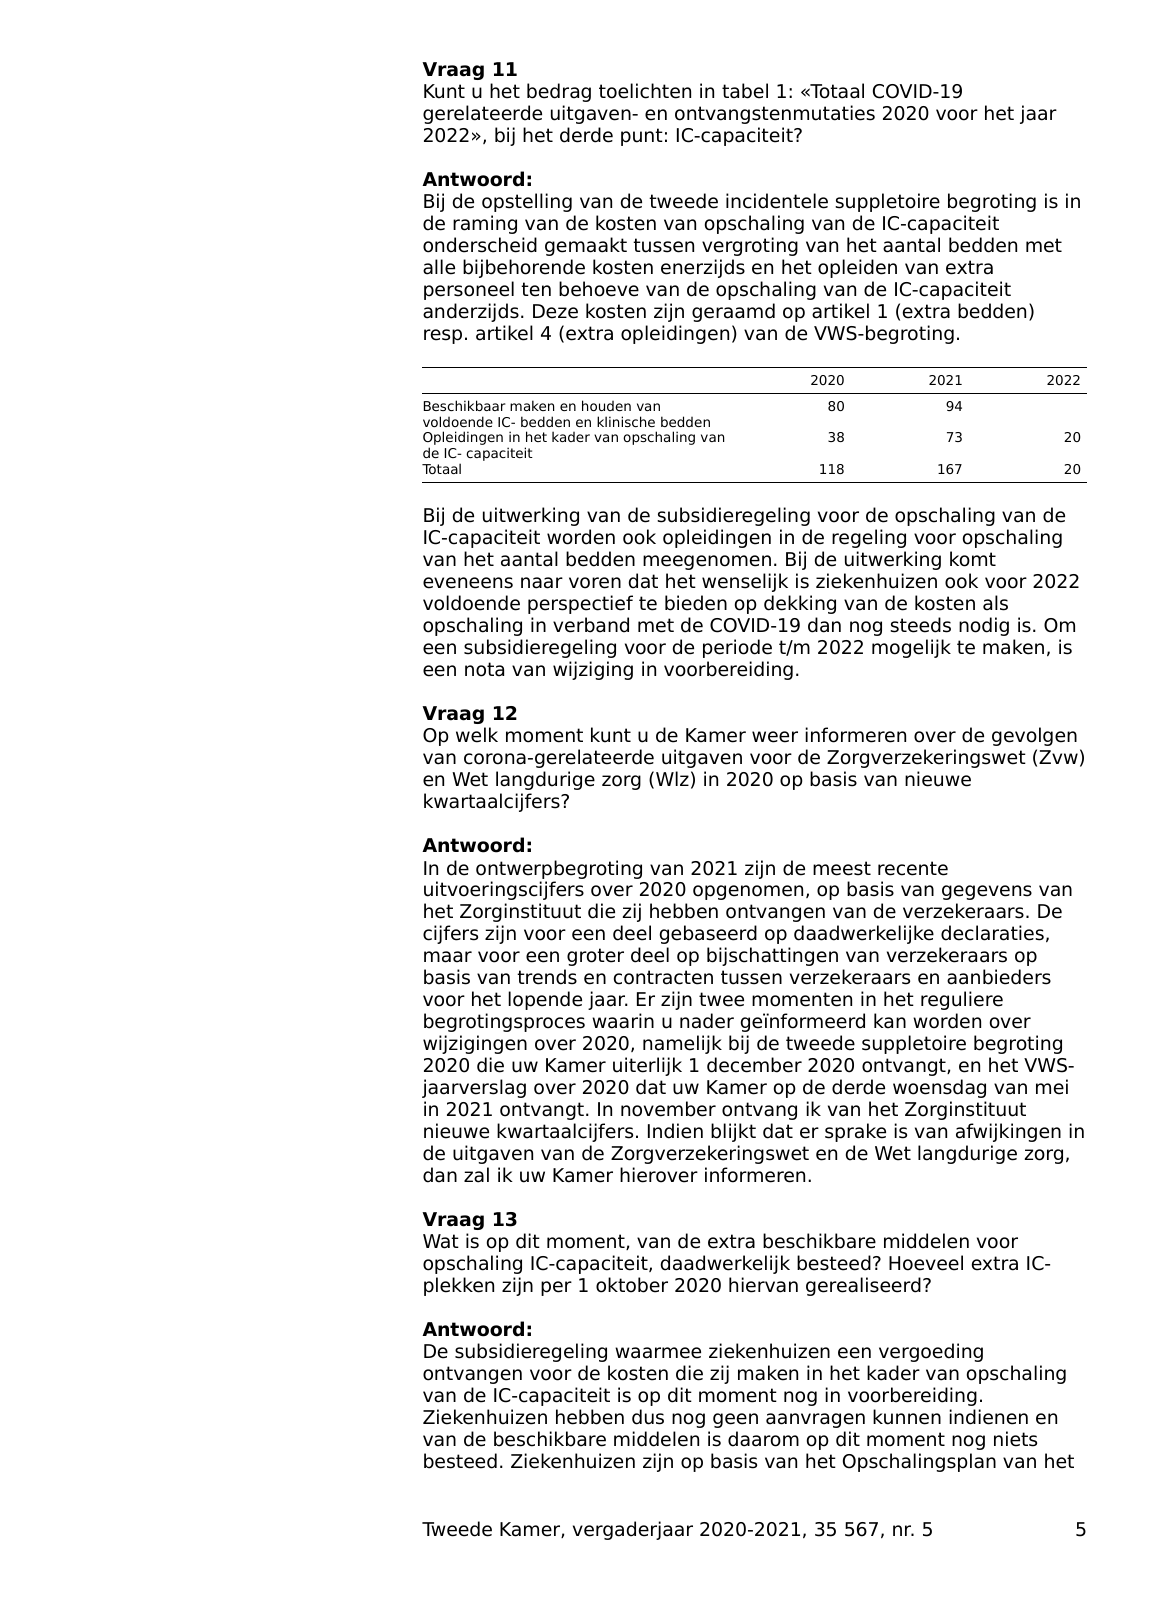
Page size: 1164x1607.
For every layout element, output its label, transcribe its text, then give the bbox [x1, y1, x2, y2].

table_cell Totaal [422, 462, 732, 482]
text Bij de opstelling van de tweede incidentele suppletoire begroting is in de raming van de kosten van opschaling van de IC-capaciteit onderscheid gemaakt tussen vergroting van het aantal bedden met alle bijbehorende kosten enerzijds en het opleiden van extra personeel ten behoeve van de opschaling van de IC-capaciteit anderzijds. Deze kosten zijn geraamd op artikel 1 (extra bedden) resp. artikel 4 (extra opleidingen) van de VWS-begroting. [422, 191, 1087, 345]
table_cell 20 [969, 430, 1087, 462]
table_cell 73 [850, 430, 968, 462]
text Antwoord: [422, 835, 1087, 857]
text Wat is op dit moment, van de extra beschikbare middelen voor opschaling IC-capaciteit, daadwerkelijk besteed? Hoeveel extra IC-plekken zijn per 1 oktober 2020 hiervan gerealiseerd? [422, 1231, 1087, 1297]
table_header [422, 368, 732, 393]
text De subsidieregeling waarmee ziekenhuizen een vergoeding ontvangen voor de kosten die zij maken in het kader van opschaling van de IC-capaciteit is op dit moment nog in voorbereiding. Ziekenhuizen hebben dus nog geen aanvragen kunnen indienen en van de beschikbare middelen is daarom op dit moment nog niets besteed. Ziekenhuizen zijn op basis van het Opschalingsplan van het [422, 1341, 1087, 1473]
table_cell 20 [969, 462, 1087, 482]
text Kunt u het bedrag toelichten in tabel 1: «Totaal COVID-19 gerelateerde uitgaven- en ontvangstenmutaties 2020 voor het jaar 2022», bij het derde punt: IC-capaciteit? [422, 81, 1087, 147]
text Antwoord: [422, 1319, 1087, 1341]
text Bij de uitwerking van de subsidieregeling voor de opschaling van de IC-capaciteit worden ook opleidingen in de regeling voor opschaling van het aantal bedden meegenomen. Bij de uitwerking komt eveneens naar voren dat het wenselijk is ziekenhuizen ook voor 2022 voldoende perspectief te bieden op dekking van de kosten als opschaling in verband met de COVID-19 dan nog steeds nodig is. Om een subsidieregeling voor de periode t/m 2022 mogelijk te maken, is een nota van wijziging in voorbereiding. [422, 505, 1087, 681]
table_cell 38 [732, 430, 850, 462]
table_cell Opleidingen in het kader van opschaling van de IC- capaciteit [422, 430, 732, 462]
text Op welk moment kunt u de Kamer weer informeren over de gevolgen van corona-gerelateerde uitgaven voor de Zorgverzekeringswet (Zvw) en Wet langdurige zorg (Wlz) in 2020 op basis van nieuwe kwartaalcijfers? [422, 725, 1087, 813]
table_cell 80 [732, 394, 850, 430]
text Vraag 11 [422, 59, 1087, 81]
text Vraag 13 [422, 1209, 1087, 1231]
table_header 2022 [969, 368, 1087, 393]
text Antwoord: [422, 169, 1087, 191]
table_cell Beschikbaar maken en houden van voldoende IC- bedden en klinische bedden [422, 394, 732, 430]
table_cell 118 [732, 462, 850, 482]
table_header 2021 [850, 368, 968, 393]
table_cell [969, 394, 1087, 430]
text In de ontwerpbegroting van 2021 zijn de meest recente uitvoeringscijfers over 2020 opgenomen, op basis van gegevens van het Zorginstituut die zij hebben ontvangen van de verzekeraars. De cijfers zijn voor een deel gebaseerd op daadwerkelijke declaraties, maar voor een groter deel op bijschattingen van verzekeraars op basis van trends en contracten tussen verzekeraars en aanbieders voor het lopende jaar. Er zijn twee momenten in het reguliere begrotingsproces waarin u nader geïnformeerd kan worden over wijzigingen over 2020, namelijk bij de tweede suppletoire begroting 2020 die uw Kamer uiterlijk 1 december 2020 ontvangt, en het VWS-jaarverslag over 2020 dat uw Kamer op de derde woensdag van mei in 2021 ontvangt. In november ontvang ik van het Zorginstituut nieuwe kwartaalcijfers. Indien blijkt dat er sprake is van afwijkingen in de uitgaven van de Zorgverzekeringswet en de Wet langdurige zorg, dan zal ik uw Kamer hierover informeren. [422, 857, 1087, 1187]
table_header 2020 [732, 368, 850, 393]
table_cell 94 [850, 394, 968, 430]
table_cell 167 [850, 462, 968, 482]
text Vraag 12 [422, 703, 1087, 725]
